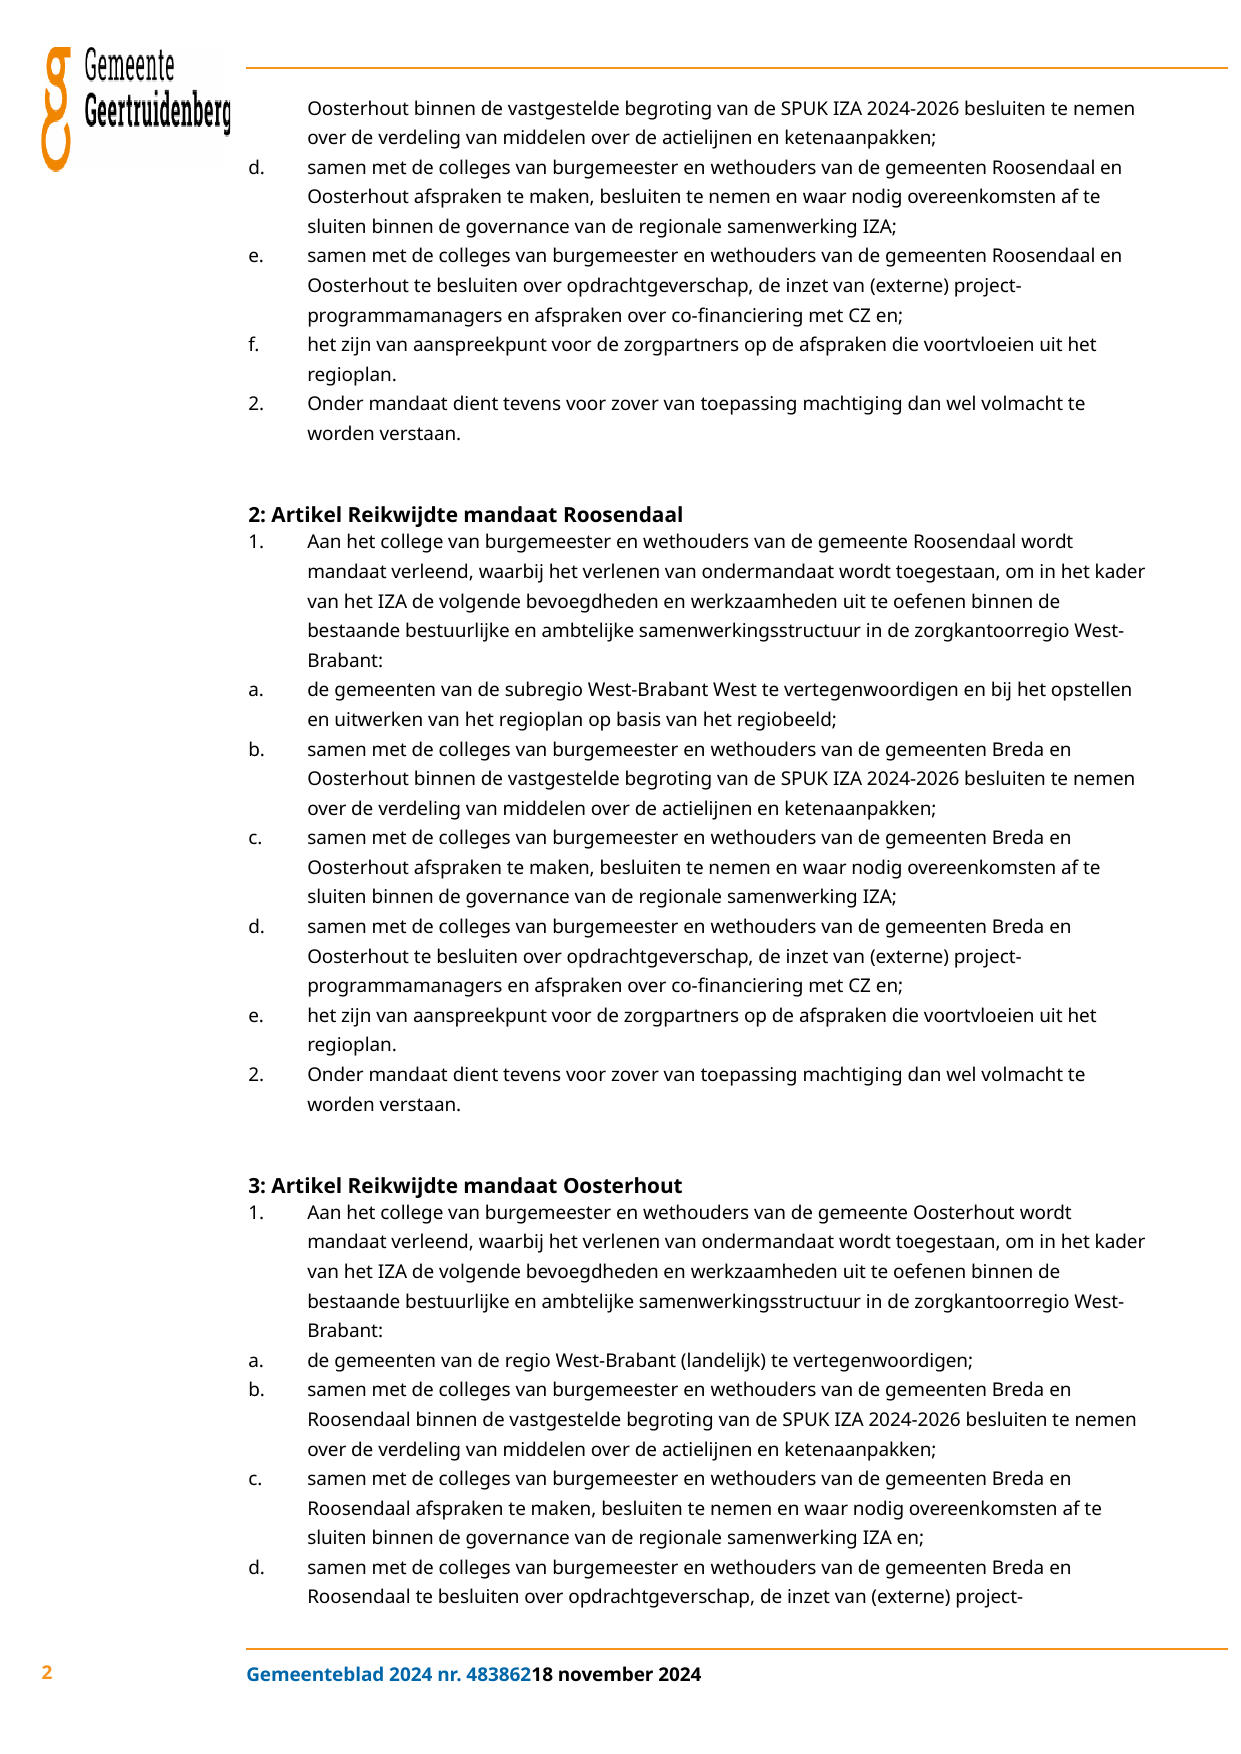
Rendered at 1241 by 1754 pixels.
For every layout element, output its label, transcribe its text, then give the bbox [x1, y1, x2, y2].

list Onder mandaat dient tevens voor zover van toepassing machtiging dan wel volmacht te worden verstaan. [248, 391, 1152, 446]
list Oosterhout binnen de vastgestelde begroting van de SPUK IZA 2024-2026 besluiten te nemen over de verdeling van middelen over de actielijnen en ketenaanpakken; [248, 95, 1152, 150]
list samen met de colleges van burgemeester en wethouders van de gemeenten Breda en Oosterhout binnen de vastgestelde begroting van de SPUK IZA 2024-2026 besluiten te nemen over de verdeling van middelen over de actielijnen en ketenaanpakken; [248, 736, 1152, 821]
list samen met de colleges van burgemeester en wethouders van de gemeenten Breda en Oosterhout te besluiten over opdrachtgeverschap, de inzet van (externe) project-programmamanagers en afspraken over co-financiering met CZ en; [248, 913, 1152, 998]
picture [41, 47, 231, 172]
list samen met de colleges van burgemeester en wethouders van de gemeenten Roosendaal en Oosterhout te besluiten over opdrachtgeverschap, de inzet van (externe) project-programmamanagers en afspraken over co-financiering met CZ en; [248, 243, 1152, 328]
list samen met de colleges van burgemeester en wethouders van de gemeenten Breda en Oosterhout afspraken te maken, besluiten te nemen en waar nodig overeenkomsten af te sluiten binnen de governance van de regionale samenwerking IZA; [248, 824, 1152, 909]
text 2: Artikel Reikwijdte mandaat Roosendaal [248, 500, 1152, 529]
list Onder mandaat dient tevens voor zover van toepassing machtiging dan wel volmacht te worden verstaan. [248, 1061, 1152, 1116]
list samen met de colleges van burgemeester en wethouders van de gemeenten Breda en Roosendaal afspraken te maken, besluiten te nemen en waar nodig overeenkomsten af te sluiten binnen de governance van de regionale samenwerking IZA en; [248, 1465, 1152, 1550]
list de gemeenten van de regio West-Brabant (landelijk) te vertegenwoordigen; [248, 1347, 1152, 1373]
list het zijn van aanspreekpunt voor de zorgpartners op de afspraken die voortvloeien uit het regioplan. [248, 331, 1152, 387]
list Aan het college van burgemeester en wethouders van de gemeente Roosendaal wordt mandaat verleend, waarbij het verlenen van ondermandaat wordt toegestaan, om in het kader van het IZA de volgende bevoegdheden en werkzaamheden uit te oefenen binnen de bestaande bestuurlijke en ambtelijke samenwerkingsstructuur in de zorgkantoorregio West-Brabant: [248, 529, 1152, 673]
list samen met de colleges van burgemeester en wethouders van de gemeenten Breda en Roosendaal te besluiten over opdrachtgeverschap, de inzet van (externe) project- [248, 1554, 1152, 1609]
list Aan het college van burgemeester en wethouders van de gemeente Oosterhout wordt mandaat verleend, waarbij het verlenen van ondermandaat wordt toegestaan, om in het kader van het IZA de volgende bevoegdheden en werkzaamheden uit te oefenen binnen de bestaande bestuurlijke en ambtelijke samenwerkingsstructuur in de zorgkantoorregio West-Brabant: [248, 1199, 1152, 1343]
text 3: Artikel Reikwijdte mandaat Oosterhout [248, 1171, 1152, 1199]
list het zijn van aanspreekpunt voor de zorgpartners op de afspraken die voortvloeien uit het regioplan. [248, 1002, 1152, 1057]
list samen met de colleges van burgemeester en wethouders van de gemeenten Breda en Roosendaal binnen de vastgestelde begroting van de SPUK IZA 2024-2026 besluiten te nemen over de verdeling van middelen over de actielijnen en ketenaanpakken; [248, 1377, 1152, 1462]
list de gemeenten van de subregio West-Brabant West te vertegenwoordigen en bij het opstellen en uitwerken van het regioplan op basis van het regiobeeld; [248, 677, 1152, 732]
list samen met de colleges van burgemeester en wethouders van de gemeenten Roosendaal en Oosterhout afspraken te maken, besluiten te nemen en waar nodig overeenkomsten af te sluiten binnen de governance van de regionale samenwerking IZA; [248, 154, 1152, 239]
